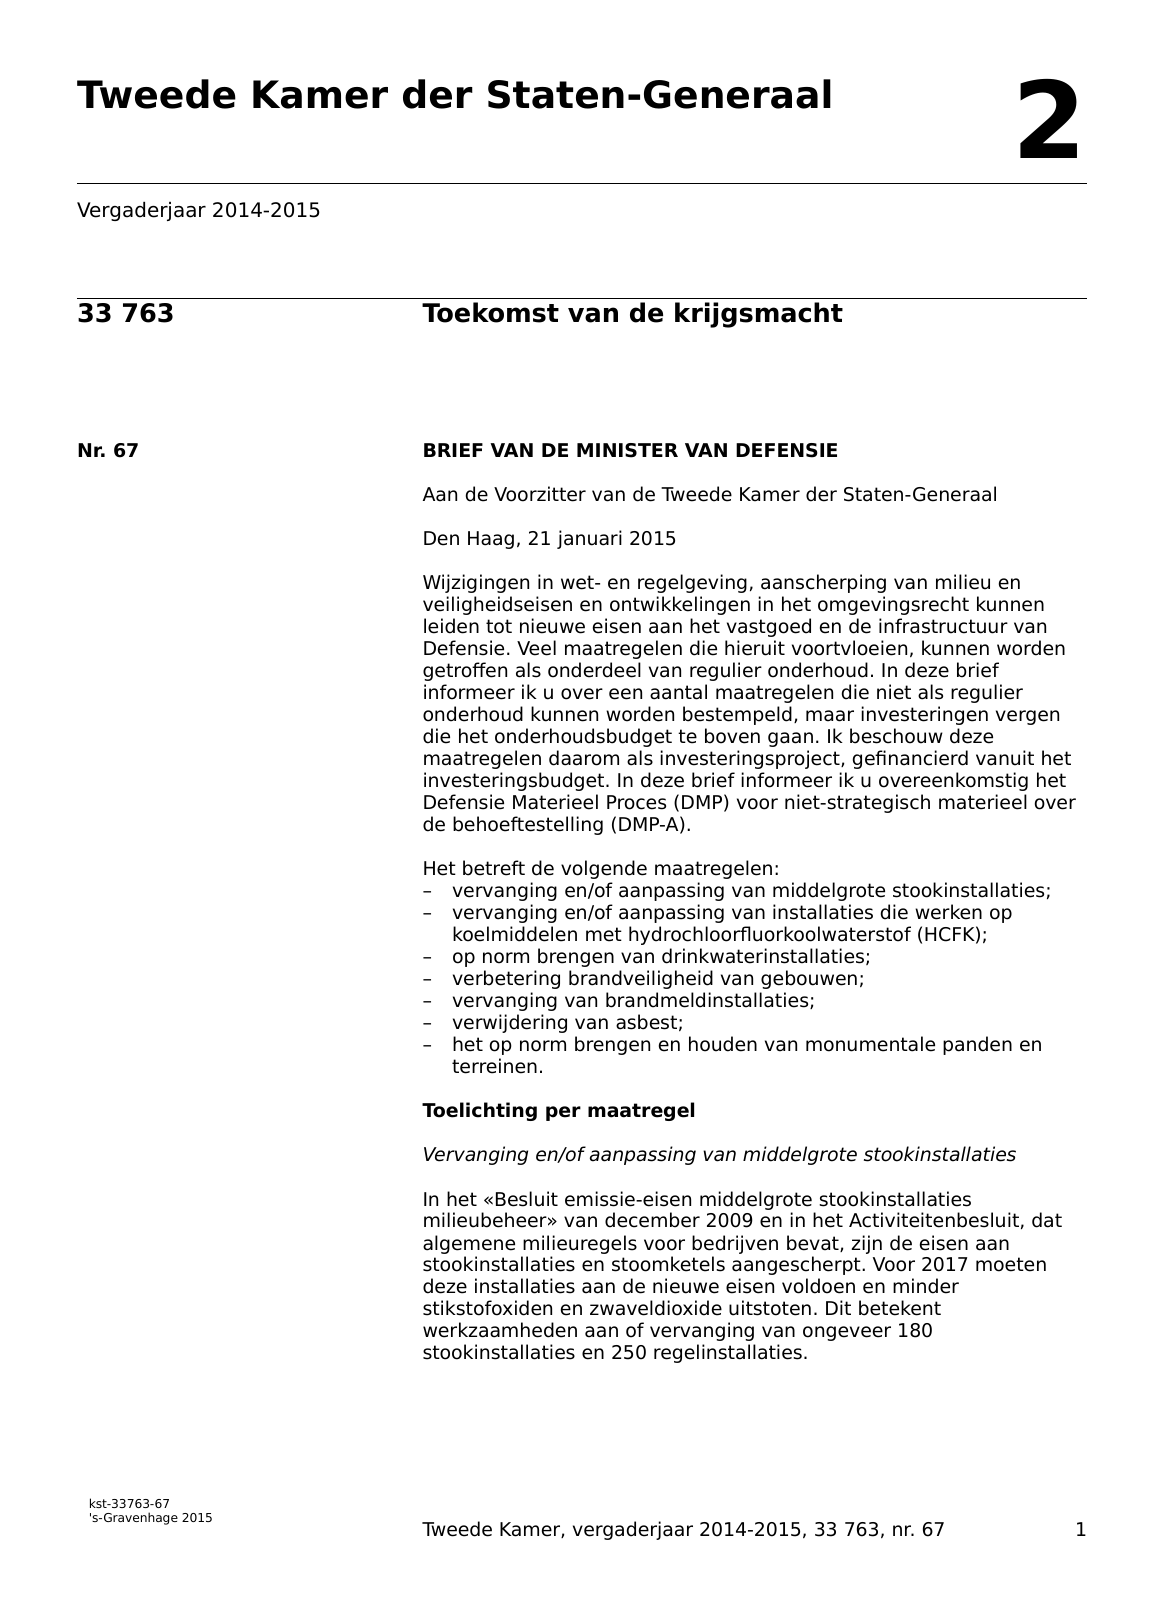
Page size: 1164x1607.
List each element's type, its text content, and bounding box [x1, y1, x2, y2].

text – vervanging van brandmeldinstallaties; [422, 990, 1087, 1012]
text In het «Besluit emissie-eisen middelgrote stookinstallaties milieubeheer» van december 2009 en in het Activiteitenbesluit, dat algemene milieuregels voor bedrijven bevat, zijn de eisen aan stookinstallaties en stoomketels aangescherpt. Voor 2017 moeten deze installaties aan de nieuwe eisen voldoen en minder stikstofoxiden en zwaveldioxide uitstoten. Dit betekent werkzaamheden aan of vervanging van ongeveer 180 stookinstallaties en 250 regelinstallaties. [422, 1188, 1087, 1364]
text Het betreft de volgende maatregelen: [422, 858, 1087, 880]
text – verwijdering van asbest; [422, 1012, 1087, 1034]
text kst-33763-67 [88, 1497, 323, 1511]
subtitle Toelichting per maatregel [422, 1100, 1087, 1122]
subtitle 33 763 Toekomst van de krijgsmacht [77, 299, 1087, 329]
text Den Haag, 21 januari 2015 [422, 528, 1087, 550]
text 's-Gravenhage 2015 [88, 1511, 323, 1525]
table_header 2 [886, 59, 1087, 183]
text – vervanging en/of aanpassing van installaties die werken op koelmiddelen met hydrochloorfluorkoolwaterstof (HCFK); [422, 902, 1087, 946]
table_header Tweede Kamer der Staten-Generaal [77, 59, 886, 183]
table_cell Vergaderjaar 2014-2015 [77, 184, 1087, 298]
text – vervanging en/of aanpassing van middelgrote stookinstallaties; [422, 880, 1087, 902]
text – verbetering brandveiligheid van gebouwen; [422, 968, 1087, 990]
text Aan de Voorzitter van de Tweede Kamer der Staten-Generaal [422, 484, 1087, 506]
subtitle Vervanging en/of aanpassing van middelgrote stookinstallaties [422, 1144, 1087, 1166]
text Wijzigingen in wet- en regelgeving, aanscherping van milieu en veiligheidseisen en ontwikkelingen in het omgevingsrecht kunnen leiden tot nieuwe eisen aan het vastgoed en de infrastructuur van Defensie. Veel maatregelen die hieruit voortvloeien, kunnen worden getroffen als onderdeel van regulier onderhoud. In deze brief informeer ik u over een aantal maatregelen die niet als regulier onderhoud kunnen worden bestempeld, maar investeringen vergen die het onderhoudsbudget te boven gaan. Ik beschouw deze maatregelen daarom als investeringsproject, gefinancierd vanuit het investeringsbudget. In deze brief informeer ik u overeenkomstig het Defensie Materieel Proces (DMP) voor niet-strategisch materieel over de behoeftestelling (DMP-A). [422, 572, 1087, 836]
text – op norm brengen van drinkwaterinstallaties; [422, 946, 1087, 968]
text – het op norm brengen en houden van monumentale panden en terreinen. [422, 1034, 1087, 1078]
subtitle Nr. 67 BRIEF VAN DE MINISTER VAN DEFENSIE [77, 440, 1087, 462]
